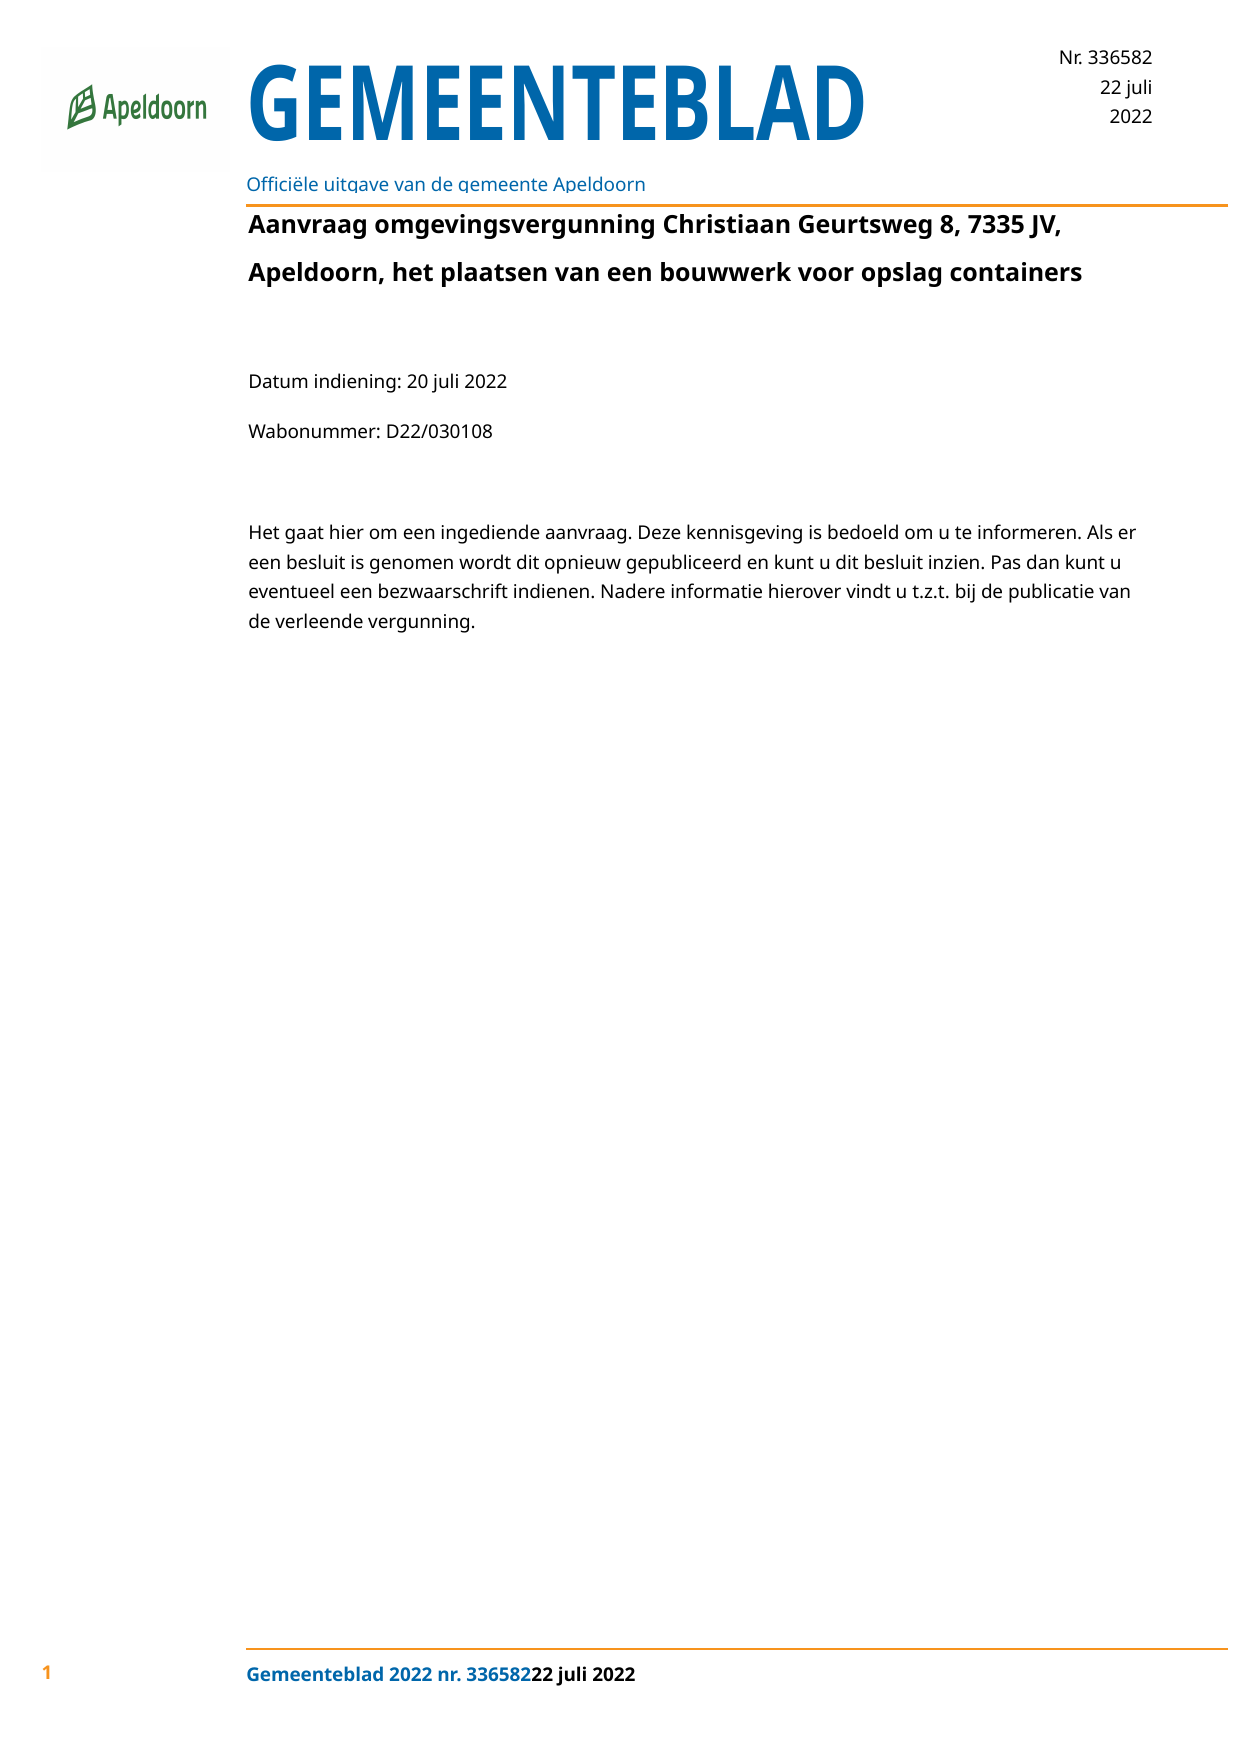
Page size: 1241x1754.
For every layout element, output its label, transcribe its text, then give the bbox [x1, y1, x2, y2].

text Datum indiening: 20 juli 2022 [248, 368, 1152, 394]
text Wabonummer: D22/030108 [248, 419, 1152, 444]
text Het gaat hier om een ingediende aanvraag. Deze kennisgeving is bedoeld om u te informeren. Als er een besluit is genomen wordt dit opnieuw gepubliceerd en kunt u dit besluit inzien. Pas dan kunt u eventueel een bezwaarschrift indienen. Nadere informatie hierover vindt u t.z.t. bij de publicatie van de verleende vergunning. [248, 519, 1152, 634]
picture [41, 47, 231, 172]
text Aanvraag omgevingsvergunning Christiaan Geurtsweg 8, 7335 JV, Apeldoorn, het plaatsen van een bouwwerk voor opslag containers [248, 207, 1152, 288]
